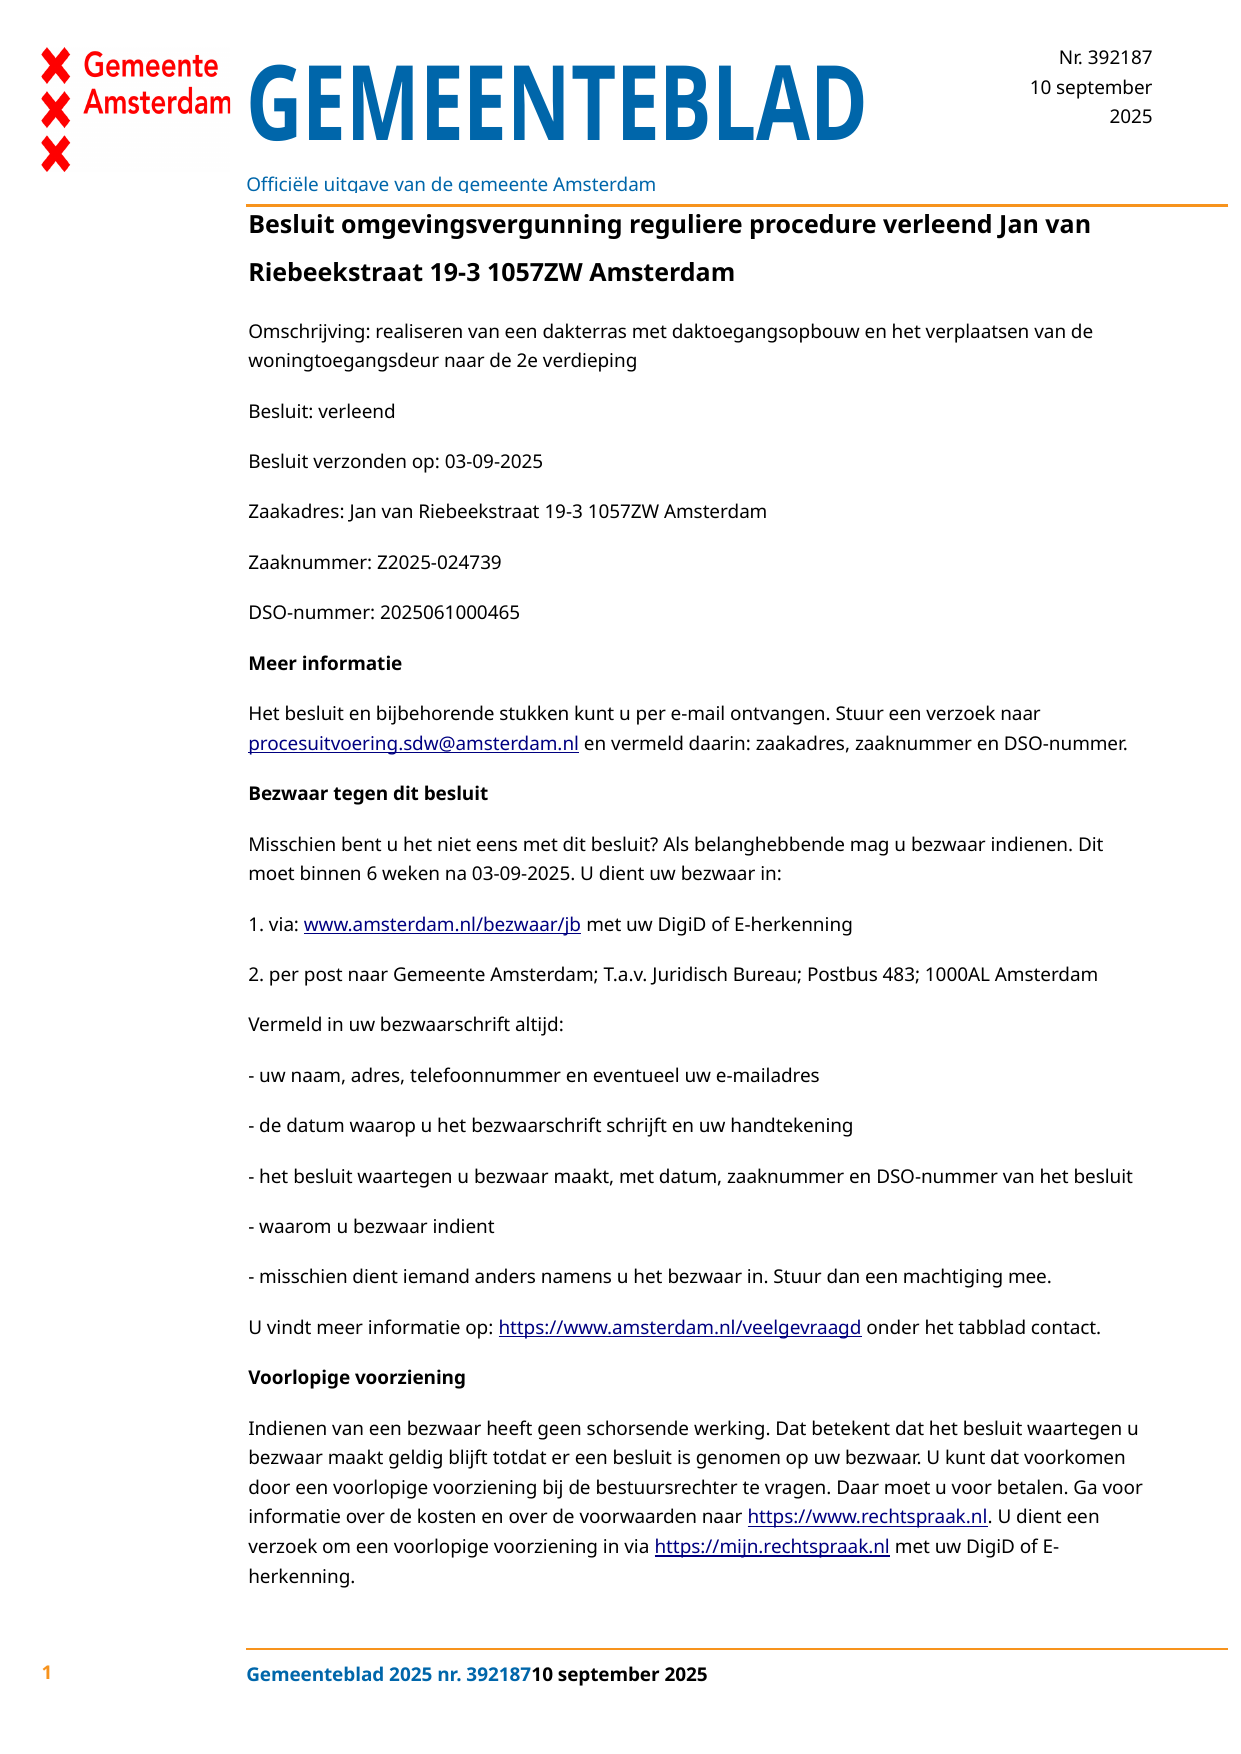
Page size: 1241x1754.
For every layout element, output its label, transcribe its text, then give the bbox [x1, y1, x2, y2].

text 1. via: www.amsterdam.nl/bezwaar/jb met uw DigiD of E-herkenning [248, 911, 1152, 937]
text Voorlopige voorziening [248, 1364, 1152, 1390]
text Besluit verzonden op: 03-09-2025 [248, 448, 1152, 474]
text Bezwaar tegen dit besluit [248, 780, 1152, 806]
text - uw naam, adres, telefoonnummer en eventueel uw e-mailadres [248, 1062, 1152, 1088]
text - de datum waarop u het bezwaarschrift schrijft en uw handtekening [248, 1112, 1152, 1138]
text Besluit: verleend [248, 398, 1152, 424]
text Omschrijving: realiseren van een dakterras met daktoegangsopbouw en het verplaatsen van de woningtoegangsdeur naar de 2e verdieping [248, 318, 1152, 373]
text Indienen van een bezwaar heeft geen schorsende werking. Dat betekent dat het besluit waartegen u bezwaar maakt geldig blijft totdat er een besluit is genomen op uw bezwaar. U kunt dat voorkomen door een voorlopige voorziening bij de bestuursrechter te vragen. Daar moet u voor betalen. Ga voor informatie over de kosten en over de voorwaarden naar https://www.rechtspraak.nl. U dient een verzoek om een voorlopige voorziening in via https://mijn.rechtspraak.nl met uw DigiD of E-herkenning. [248, 1415, 1152, 1589]
text DSO-nummer: 2025061000465 [248, 599, 1152, 625]
text - misschien dient iemand anders namens u het bezwaar in. Stuur dan een machtiging mee. [248, 1264, 1152, 1289]
text 2. per post naar Gemeente Amsterdam; T.a.v. Juridisch Bureau; Postbus 483; 1000AL Amsterdam [248, 961, 1152, 987]
text Zaakadres: Jan van Riebeekstraat 19-3 1057ZW Amsterdam [248, 499, 1152, 524]
text Het besluit en bijbehorende stukken kunt u per e-mail ontvangen. Stuur een verzoek naar procesuitvoering.sdw@amsterdam.nl en vermeld daarin: zaakadres, zaaknummer en DSO-nummer. [248, 700, 1152, 756]
picture [41, 47, 231, 172]
text Besluit omgevingsvergunning reguliere procedure verleend Jan van Riebeekstraat 19-3 1057ZW Amsterdam [248, 207, 1152, 288]
text Vermeld in uw bezwaarschrift altijd: [248, 1012, 1152, 1037]
text - het besluit waartegen u bezwaar maakt, met datum, zaaknummer en DSO-nummer van het besluit [248, 1163, 1152, 1189]
text Misschien bent u het niet eens met dit besluit? Als belanghebbende mag u bezwaar indienen. Dit moet binnen 6 weken na 03-09-2025. U dient uw bezwaar in: [248, 831, 1152, 886]
text Meer informatie [248, 650, 1152, 676]
text U vindt meer informatie op: https://www.amsterdam.nl/veelgevraagd onder het tabblad contact. [248, 1314, 1152, 1340]
text Zaaknummer: Z2025-024739 [248, 549, 1152, 575]
text - waarom u bezwaar indient [248, 1213, 1152, 1239]
